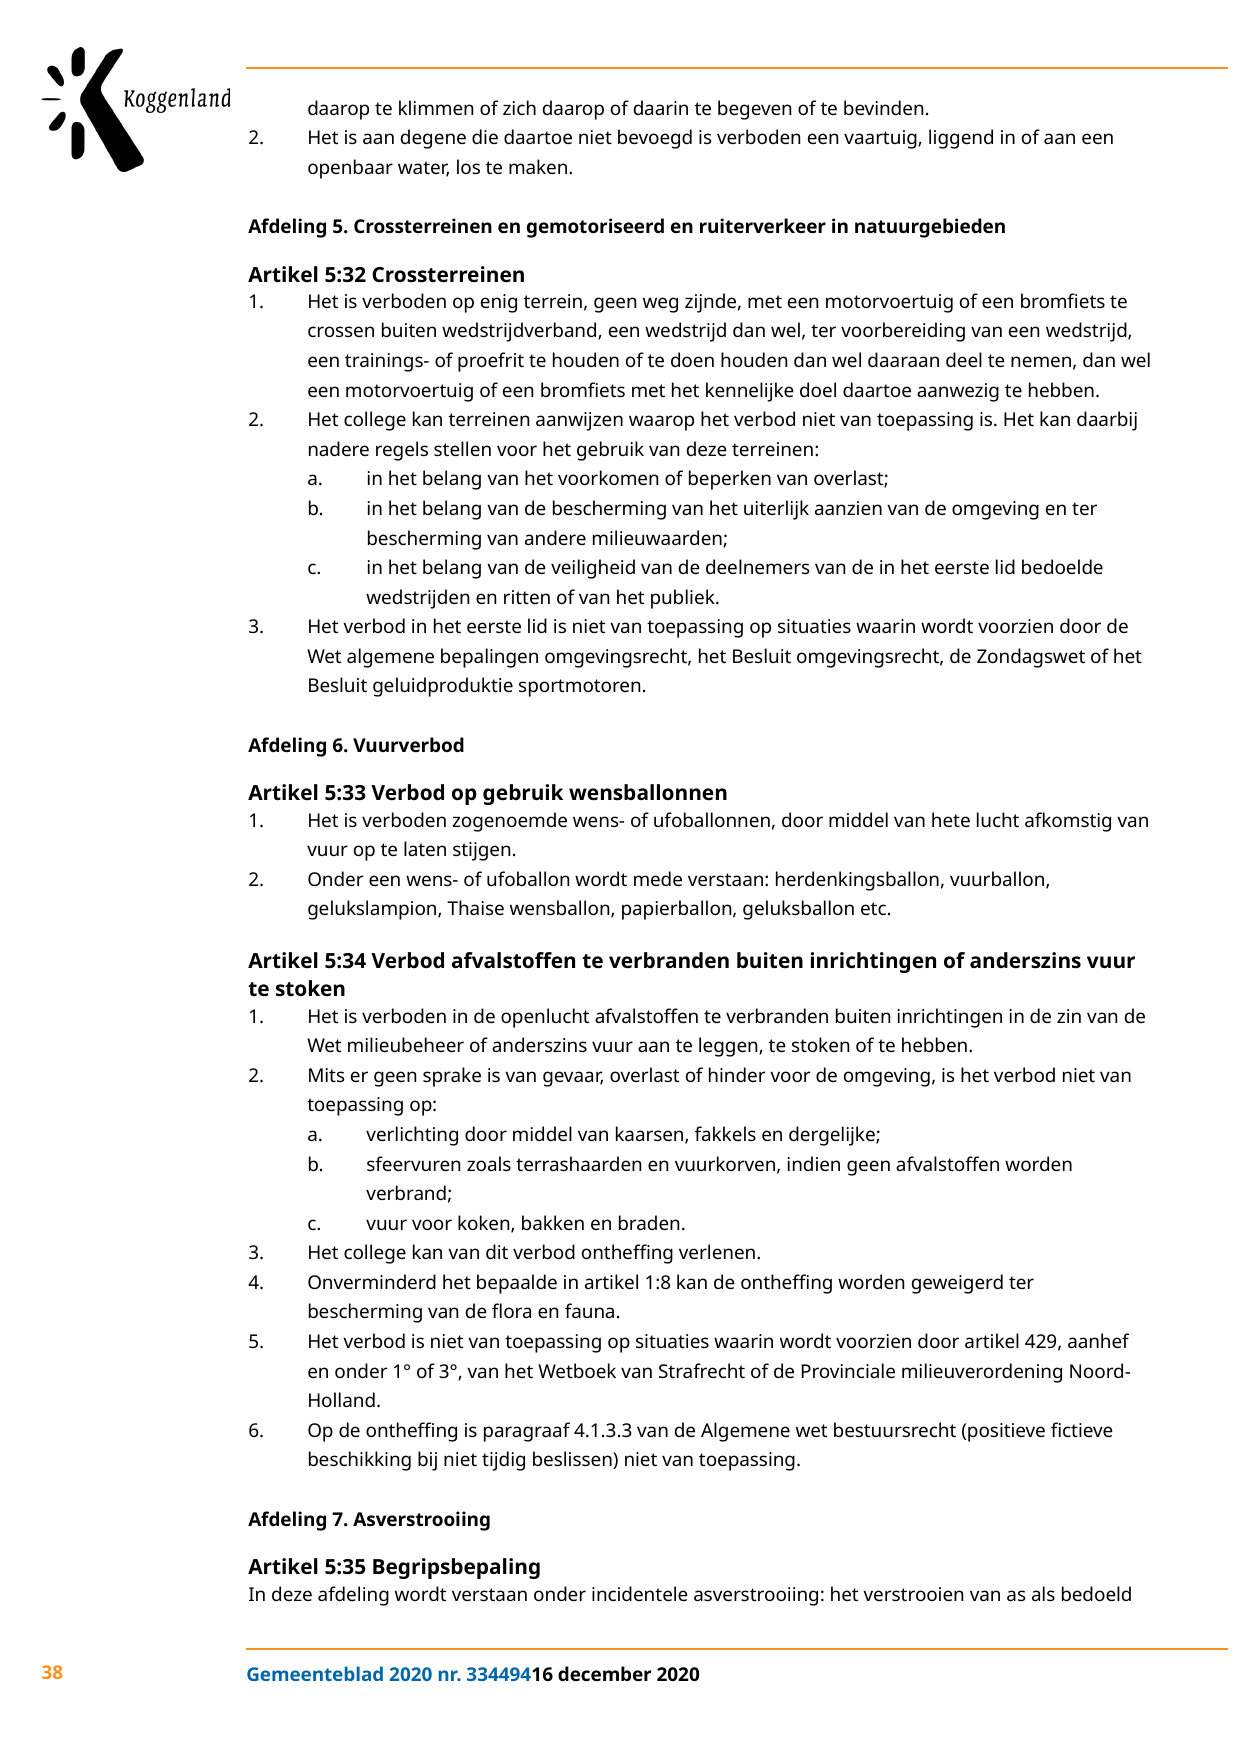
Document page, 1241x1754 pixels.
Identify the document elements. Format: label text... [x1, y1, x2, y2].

text Artikel 5:32 Crossterreinen [248, 260, 1152, 288]
text Artikel 5:35 Begripsbepaling [248, 1552, 1152, 1581]
list Op de ontheffing is paragraaf 4.1.3.3 van de Algemene wet bestuursrecht (positieve fictieve beschikking bij niet tijdig beslissen) niet van toepassing. [248, 1417, 1152, 1472]
text Artikel 5:34 Verbod afvalstoffen te verbranden buiten inrichtingen of anderszins vuur te stoken [248, 946, 1152, 1003]
list sfeervuren zoals terrashaarden en vuurkorven, indien geen afvalstoffen worden verbrand; [307, 1151, 1152, 1206]
list in het belang van de veiligheid van de deelnemers van de in het eerste lid bedoelde wedstrijden en ritten of van het publiek. [307, 554, 1152, 610]
list Het college kan terreinen aanwijzen waarop het verbod niet van toepassing is. Het kan daarbij nadere regels stellen voor het gebruik van deze terreinen: [248, 406, 1152, 462]
list Het college kan van dit verbod ontheffing verlenen. [248, 1239, 1152, 1265]
text Afdeling 6. Vuurverbod [248, 732, 1152, 758]
list Onverminderd het bepaalde in artikel 1:8 kan de ontheffing worden geweigerd ter bescherming van de flora en fauna. [248, 1269, 1152, 1324]
list Het verbod is niet van toepassing op situaties waarin wordt voorzien door artikel 429, aanhef en onder 1° of 3°, van het Wetboek van Strafrecht of de Provinciale milieuverordening Noord-Holland. [248, 1328, 1152, 1413]
text Afdeling 5. Crossterreinen en gemotoriseerd en ruiterverkeer in natuurgebieden [248, 213, 1152, 239]
text Artikel 5:33 Verbod op gebruik wensballonnen [248, 778, 1152, 807]
list Het verbod in het eerste lid is niet van toepassing op situaties waarin wordt voorzien door de Wet algemene bepalingen omgevingsrecht, het Besluit omgevingsrecht, de Zondagswet of het Besluit geluidproduktie sportmotoren. [248, 613, 1152, 698]
list Onder een wens- of ufoballon wordt mede verstaan: herdenkingsballon, vuurballon, gelukslampion, Thaise wensballon, papierballon, geluksballon etc. [248, 866, 1152, 921]
text In deze afdeling wordt verstaan onder incidentele asverstrooiing: het verstrooien van as als bedoeld [248, 1581, 1152, 1607]
list in het belang van het voorkomen of beperken van overlast; [307, 466, 1152, 491]
list Het is aan degene die daartoe niet bevoegd is verboden een vaartuig, liggend in of aan een openbaar water, los te maken. [248, 124, 1152, 180]
picture [41, 47, 231, 172]
list vuur voor koken, bakken en braden. [307, 1210, 1152, 1236]
text Afdeling 7. Asverstrooiing [248, 1506, 1152, 1532]
list Het is verboden in de openlucht afvalstoffen te verbranden buiten inrichtingen in de zin van de Wet milieubeheer of anderszins vuur aan te leggen, te stoken of te hebben. [248, 1003, 1152, 1058]
list in het belang van de bescherming van het uiterlijk aanzien van de omgeving en ter bescherming van andere milieuwaarden; [307, 495, 1152, 551]
list Het is verboden op enig terrein, geen weg zijnde, met een motorvoertuig of een bromfiets te crossen buiten wedstrijdverband, een wedstrijd dan wel, ter voorbereiding van een wedstrijd, een trainings- of proefrit te houden of te doen houden dan wel daaraan deel te nemen, dan wel een motorvoertuig of een bromfiets met het kennelijke doel daartoe aanwezig te hebben. [248, 288, 1152, 403]
list daarop te klimmen of zich daarop of daarin te begeven of te bevinden. [248, 95, 1152, 121]
list verlichting door middel van kaarsen, fakkels en dergelijke; [307, 1121, 1152, 1147]
list Het is verboden zogenoemde wens- of ufoballonnen, door middel van hete lucht afkomstig van vuur op te laten stijgen. [248, 807, 1152, 862]
list Mits er geen sprake is van gevaar, overlast of hinder voor de omgeving, is het verbod niet van toepassing op: [248, 1062, 1152, 1117]
